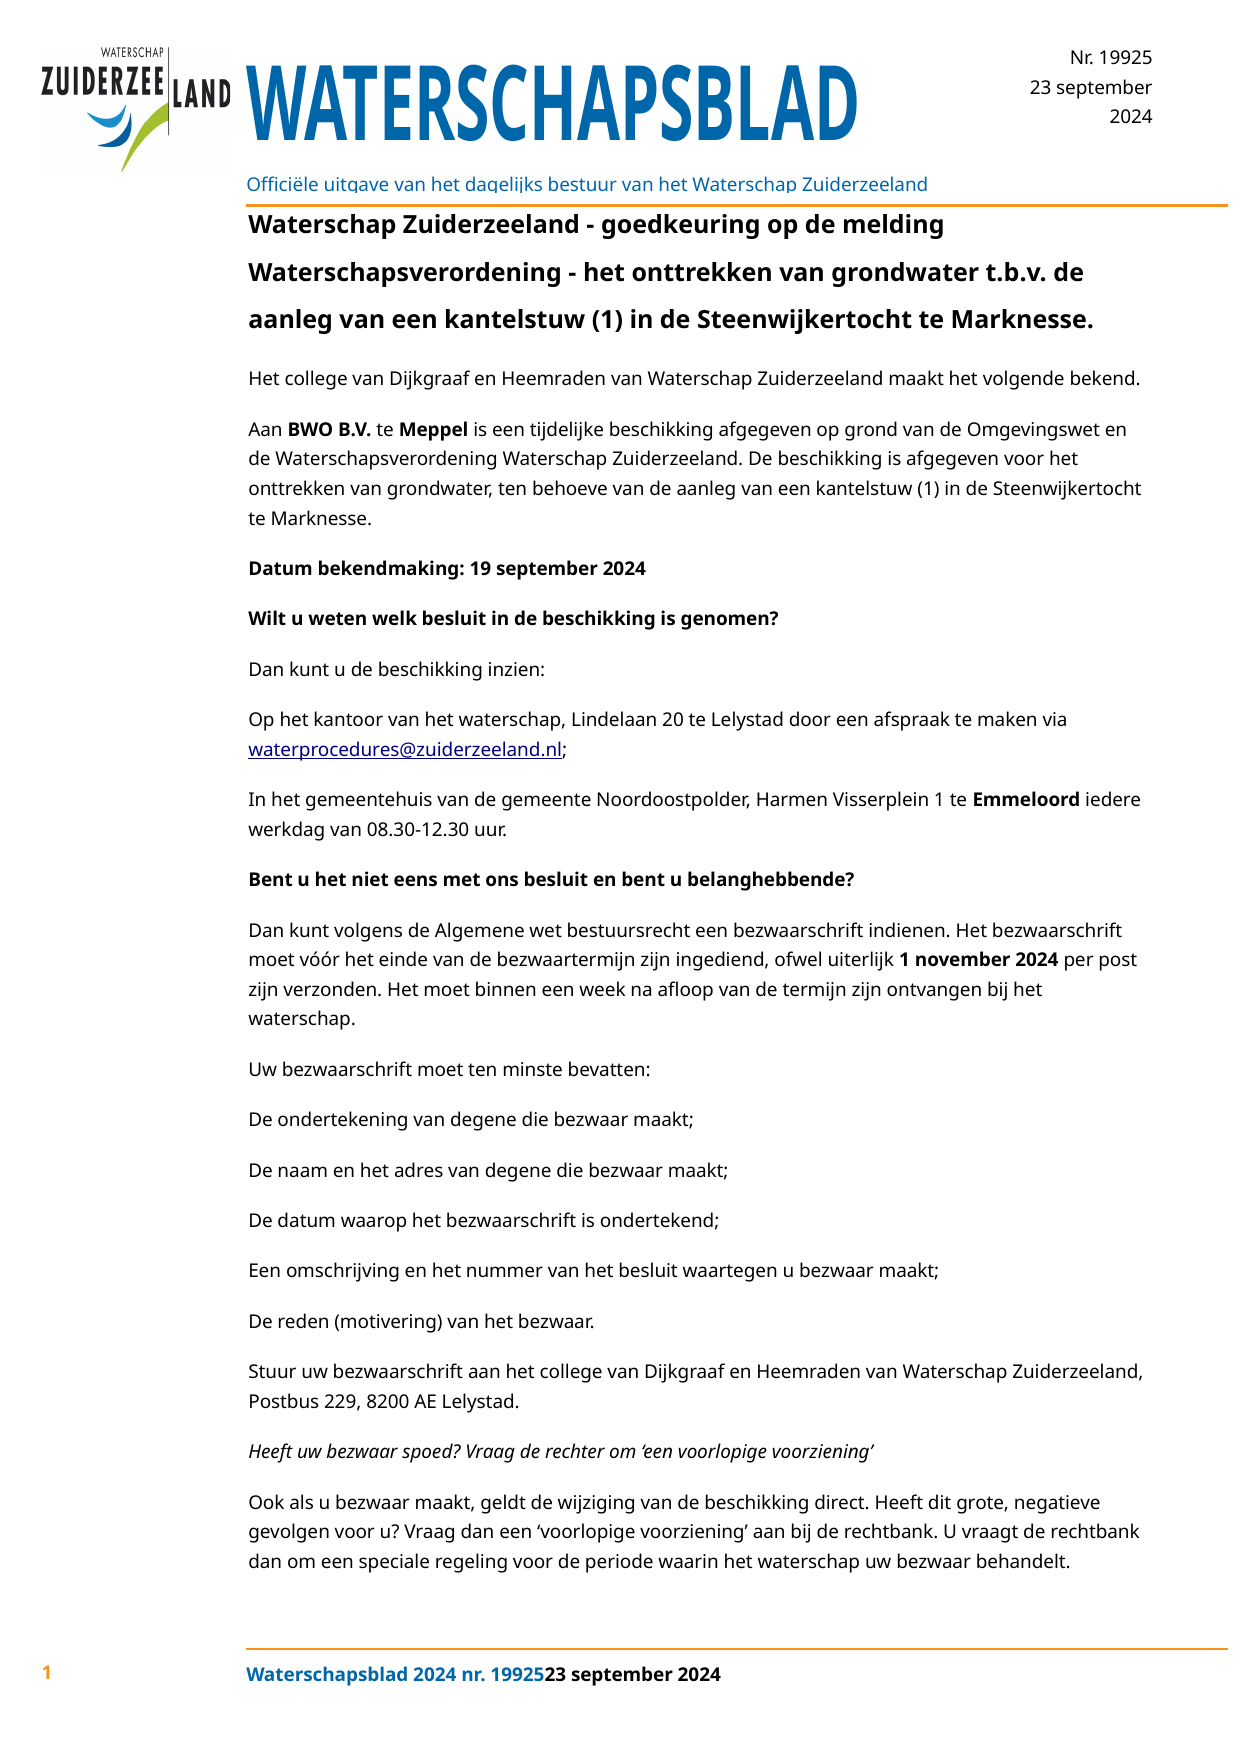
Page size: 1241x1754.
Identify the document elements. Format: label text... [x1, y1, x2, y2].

text De reden (motivering) van het bezwaar. [248, 1308, 1152, 1334]
text In het gemeentehuis van de gemeente Noordoostpolder, Harmen Visserplein 1 te Emmeloord iedere werkdag van 08.30-12.30 uur. [248, 786, 1152, 842]
text Ook als u bezwaar maakt, geldt de wijziging van de beschikking direct. Heeft dit grote, negatieve gevolgen voor u? Vraag dan een ‘voorlopige voorziening’ aan bij de rechtbank. U vraagt de rechtbank dan om een speciale regeling voor de periode waarin het waterschap uw bezwaar behandelt. [248, 1489, 1152, 1574]
text Dan kunt u de beschikking inzien: [248, 656, 1152, 682]
text Aan BWO B.V. te Meppel is een tijdelijke beschikking afgegeven op grond van de Omgevingswet en de Waterschapsverordening Waterschap Zuiderzeeland. De beschikking is afgegeven voor het onttrekken van grondwater, ten behoeve van de aanleg van een kantelstuw (1) in de Steenwijkertocht te Marknesse. [248, 416, 1152, 530]
text Het college van Dijkgraaf en Heemraden van Waterschap Zuiderzeeland maakt het volgende bekend. [248, 366, 1152, 391]
text Heeft uw bezwaar spoed? Vraag de rechter om ‘een voorlopige voorziening’ [248, 1438, 1152, 1464]
picture [41, 47, 231, 172]
text Op het kantoor van het waterschap, Lindelaan 20 te Lelystad door een afspraak te maken via waterprocedures@zuiderzeeland.nl; [248, 706, 1152, 762]
text Datum bekendmaking: 19 september 2024 [248, 555, 1152, 581]
text Waterschap Zuiderzeeland - goedkeuring op de melding Waterschapsverordening - het onttrekken van grondwater t.b.v. de aanleg van een kantelstuw (1) in de Steenwijkertocht te Marknesse. [248, 207, 1152, 336]
text Bent u het niet eens met ons besluit en bent u belanghebbende? [248, 866, 1152, 892]
text Een omschrijving en het nummer van het besluit waartegen u bezwaar maakt; [248, 1258, 1152, 1283]
text Wilt u weten welk besluit in de beschikking is genomen? [248, 606, 1152, 631]
text Uw bezwaarschrift moet ten minste bevatten: [248, 1056, 1152, 1082]
text De ondertekening van degene die bezwaar maakt; [248, 1106, 1152, 1132]
text De naam en het adres van degene die bezwaar maakt; [248, 1157, 1152, 1182]
text De datum waarop het bezwaarschrift is ondertekend; [248, 1207, 1152, 1233]
text Stuur uw bezwaarschrift aan het college van Dijkgraaf en Heemraden van Waterschap Zuiderzeeland, Postbus 229, 8200 AE Lelystad. [248, 1358, 1152, 1414]
text Dan kunt volgens de Algemene wet bestuursrecht een bezwaarschrift indienen. Het bezwaarschrift moet vóór het einde van de bezwaartermijn zijn ingediend, ofwel uiterlijk 1 november 2024 per post zijn verzonden. Het moet binnen een week na afloop van de termijn zijn ontvangen bij het waterschap. [248, 917, 1152, 1031]
